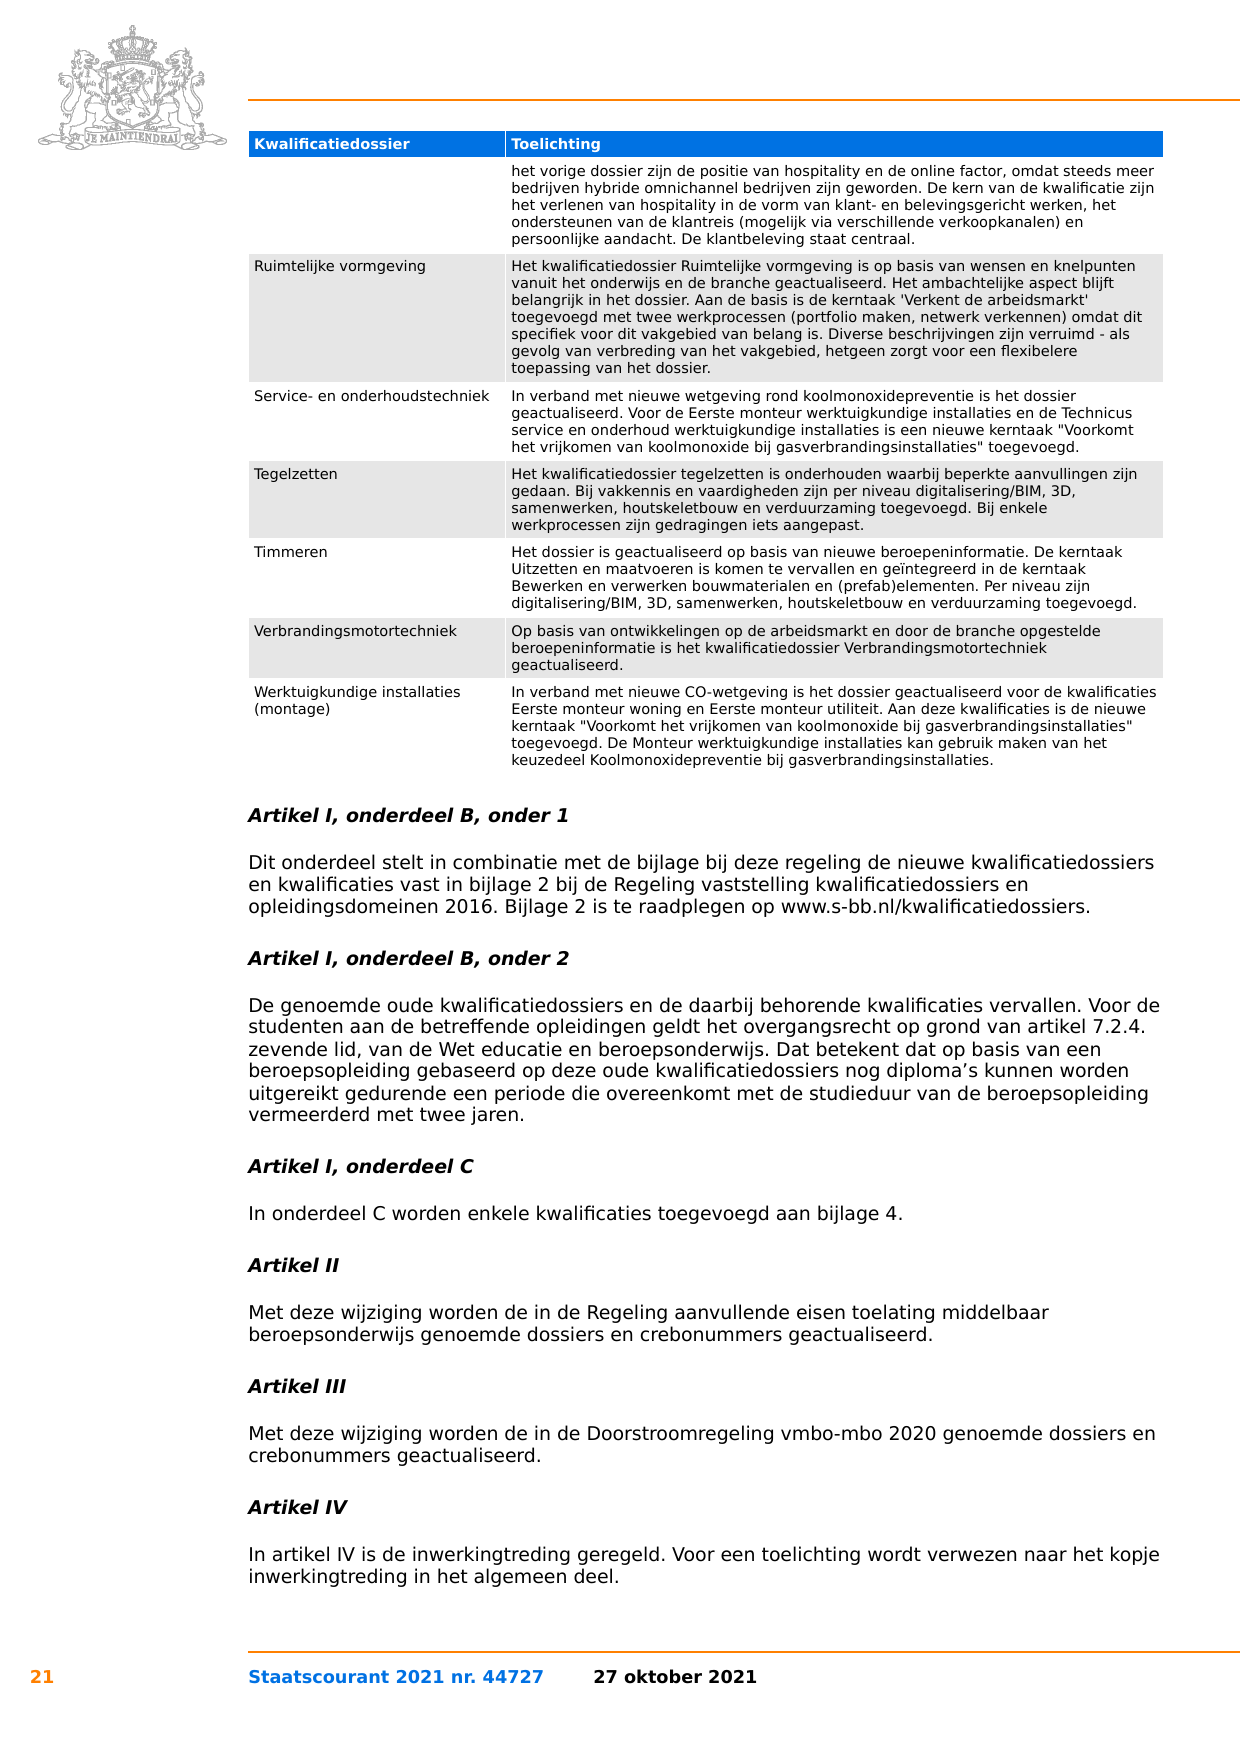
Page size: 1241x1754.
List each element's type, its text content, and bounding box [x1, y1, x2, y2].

table_cell Op basis van ontwikkelingen op de arbeidsmarkt en door de branche opgestelde beroepeninformatie is het kwalificatiedossier Verbrandingsmotortechniek geactualiseerd. [506, 618, 1163, 678]
table_cell Verbrandingsmotortechniek [249, 618, 505, 678]
text In artikel IV is de inwerkingtreding geregeld. Voor een toelichting wordt verwezen naar het kopje inwerkingtreding in het algemeen deel. [248, 1544, 1163, 1588]
table_cell In verband met nieuwe wetgeving rond koolmonoxidepreventie is het dossier geactualiseerd. Voor de Eerste monteur werktuigkundige installaties en de Technicus service en onderhoud werktuigkundige installaties is een nieuwe kerntaak "Voorkomt het vrijkomen van koolmonoxide bij gasverbrandingsinstallaties" toegevoegd. [506, 383, 1163, 460]
table_cell [249, 158, 505, 253]
table_cell Tegelzetten [249, 461, 505, 538]
subtitle Artikel II [248, 1255, 1163, 1277]
table_cell Werktuigkundige installaties (montage) [249, 679, 505, 773]
table_cell het vorige dossier zijn de positie van hospitality en de online factor, omdat steeds meer bedrijven hybride omnichannel bedrijven zijn geworden. De kern van de kwalificatie zijn het verlenen van hospitality in de vorm van klant- en belevingsgericht werken, het ondersteunen van de klantreis (mogelijk via verschillende verkoopkanalen) en persoonlijke aandacht. De klantbeleving staat centraal. [506, 158, 1163, 253]
table_cell Het kwalificatiedossier Ruimtelijke vormgeving is op basis van wensen en knelpunten vanuit het onderwijs en de branche geactualiseerd. Het ambachtelijke aspect blijft belangrijk in het dossier. Aan de basis is de kerntaak 'Verkent de arbeidsmarkt' toegevoegd met twee werkprocessen (portfolio maken, netwerk verkennen) omdat dit specifiek voor dit vakgebied van belang is. Diverse beschrijvingen zijn verruimd - als gevolg van verbreding van het vakgebied, hetgeen zorgt voor een flexibelere toepassing van het dossier. [506, 254, 1163, 382]
subtitle Artikel I, onderdeel B, onder 1 [248, 804, 1163, 827]
table_cell In verband met nieuwe CO-wetgeving is het dossier geactualiseerd voor de kwalificaties Eerste monteur woning en Eerste monteur utiliteit. Aan deze kwalificaties is de nieuwe kerntaak "Voorkomt het vrijkomen van koolmonoxide bij gasverbrandingsinstallaties" toegevoegd. De Monteur werktuigkundige installaties kan gebruik maken van het keuzedeel Koolmonoxidepreventie bij gasverbrandingsinstallaties. [506, 679, 1163, 773]
table_cell Timmeren [249, 540, 505, 617]
subtitle Artikel IV [248, 1497, 1163, 1519]
text Met deze wijziging worden de in de Doorstroomregeling vmbo-mbo 2020 genoemde dossiers en crebonummers geactualiseerd. [248, 1423, 1163, 1467]
text Met deze wijziging worden de in de Regeling aanvullende eisen toelating middelbaar beroepsonderwijs genoemde dossiers en crebonummers geactualiseerd. [248, 1302, 1163, 1346]
subtitle Artikel III [248, 1376, 1163, 1398]
table_cell Het kwalificatiedossier tegelzetten is onderhouden waarbij beperkte aanvullingen zijn gedaan. Bij vakkennis en vaardigheden zijn per niveau digitalisering/BIM, 3D, samenwerken, houtskeletbouw en verduurzaming toegevoegd. Bij enkele werkprocessen zijn gedragingen iets aangepast. [506, 461, 1163, 538]
table_cell Het dossier is geactualiseerd op basis van nieuwe beroepeninformatie. De kerntaak Uitzetten en maatvoeren is komen te vervallen en geïntegreerd in de kerntaak Bewerken en verwerken bouwmaterialen en (prefab)elementen. Per niveau zijn digitalisering/BIM, 3D, samenwerken, houtskeletbouw en verduurzaming toegevoegd. [506, 540, 1163, 617]
table_header Toelichting [506, 131, 1163, 157]
table_cell Ruimtelijke vormgeving [249, 254, 505, 382]
table_cell Service- en onderhoudstechniek [249, 383, 505, 460]
subtitle Artikel I, onderdeel B, onder 2 [248, 947, 1163, 969]
table_header Kwalificatiedossier [249, 131, 505, 157]
text Dit onderdeel stelt in combinatie met de bijlage bij deze regeling de nieuwe kwalificatiedossiers en kwalificaties vast in bijlage 2 bij de Regeling vaststelling kwalificatiedossiers en opleidingsdomeinen 2016. Bijlage 2 is te raadplegen op www.s-bb.nl/kwalificatiedossiers. [248, 852, 1163, 917]
picture [38, 25, 227, 150]
text De genoemde oude kwalificatiedossiers en de daarbij behorende kwalificaties vervallen. Voor de studenten aan de betreffende opleidingen geldt het overgangsrecht op grond van artikel 7.2.4. zevende lid, van de Wet educatie en beroepsonderwijs. Dat betekent dat op basis van een beroepsopleiding gebaseerd op deze oude kwalificatiedossiers nog diploma’s kunnen worden uitgereikt gedurende een periode die overeenkomt met de studieduur van de beroepsopleiding vermeerderd met twee jaren. [248, 994, 1163, 1126]
text In onderdeel C worden enkele kwalificaties toegevoegd aan bijlage 4. [248, 1203, 1163, 1225]
subtitle Artikel I, onderdeel C [248, 1156, 1163, 1178]
